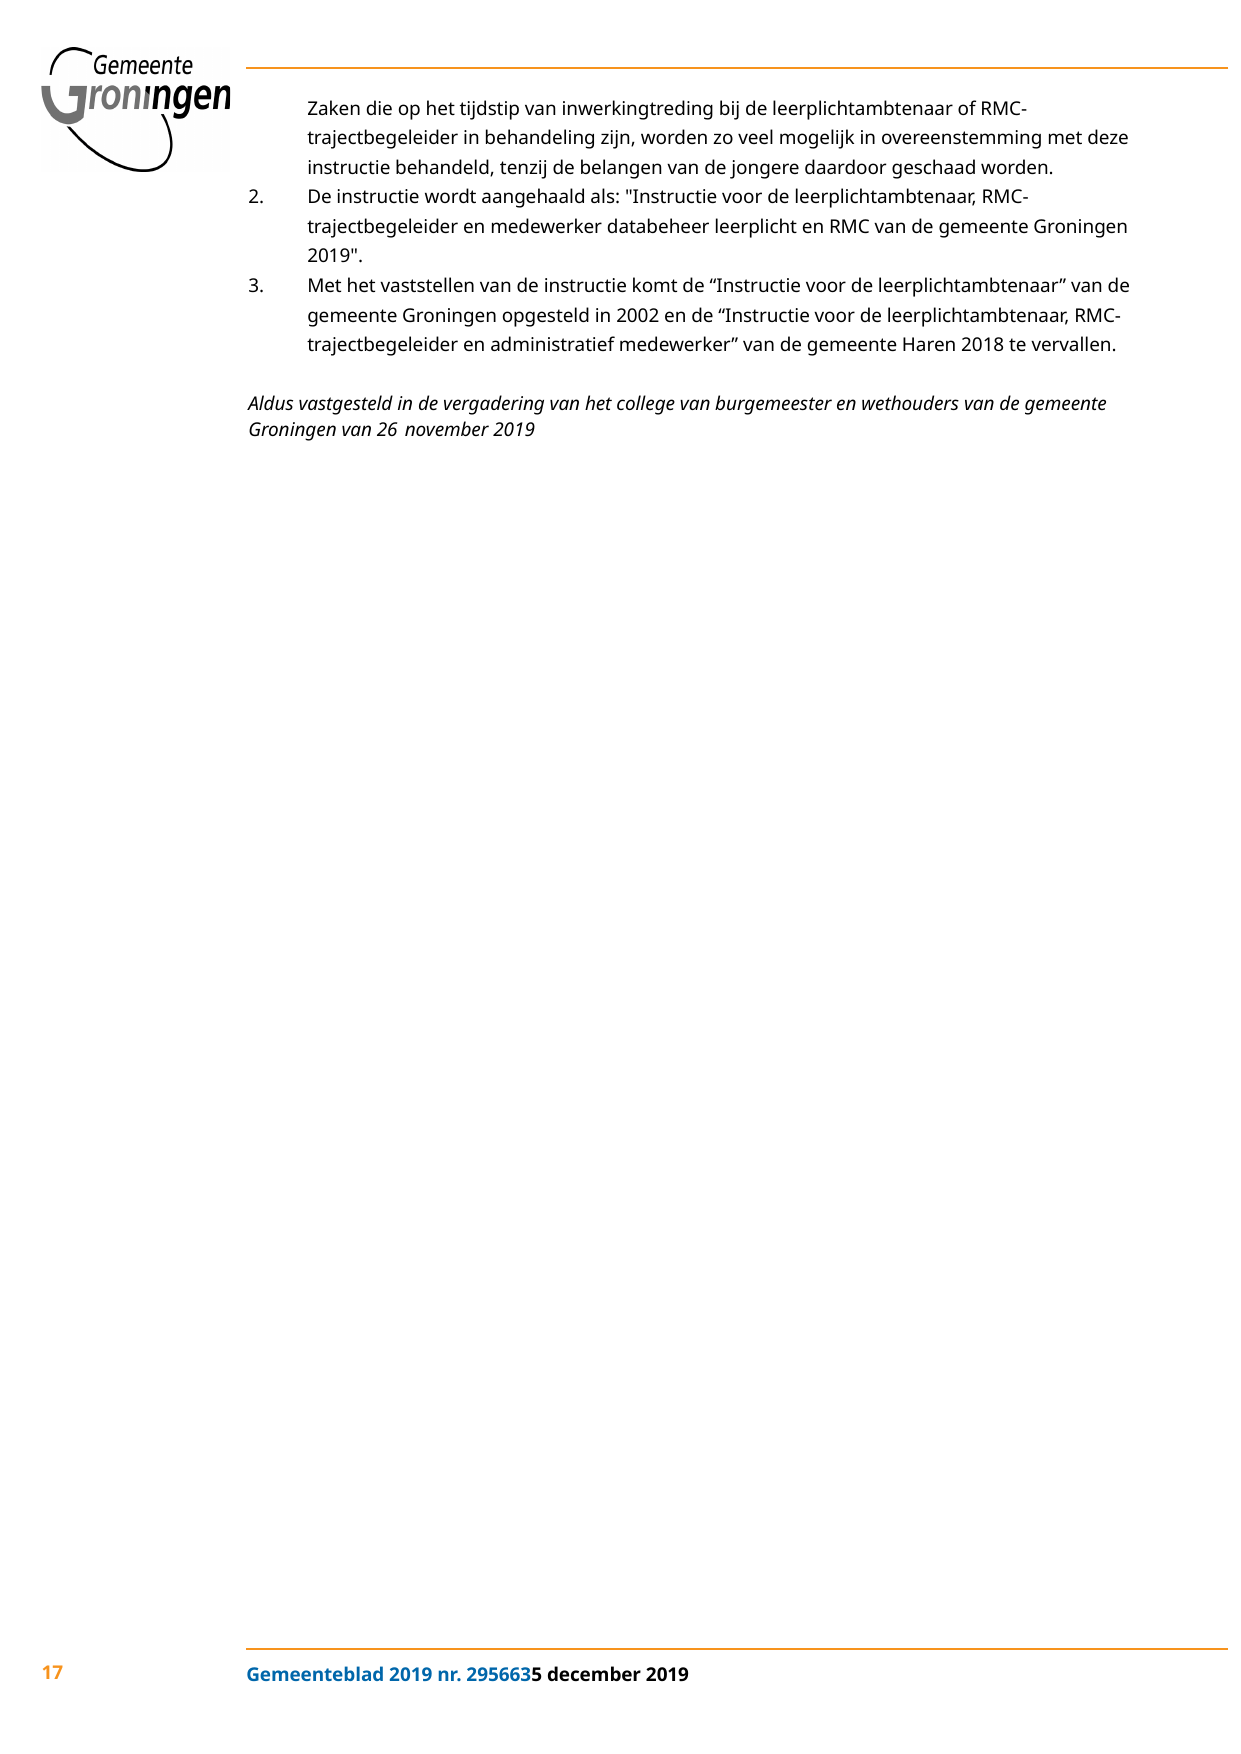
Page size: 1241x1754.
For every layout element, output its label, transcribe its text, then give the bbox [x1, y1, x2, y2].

list De instructie wordt aangehaald als: "Instructie voor de leerplichtambtenaar, RMC-trajectbegeleider en medewerker databeheer leerplicht en RMC van de gemeente Groningen 2019". [248, 183, 1152, 268]
list Met het vaststellen van de instructie komt de “Instructie voor de leerplichtambtenaar” van de gemeente Groningen opgesteld in 2002 en de “Instructie voor de leerplichtambtenaar, RMC-trajectbegeleider en administratief medewerker” van de gemeente Haren 2018 te vervallen. [248, 272, 1152, 357]
picture [41, 47, 231, 172]
text Aldus vastgesteld in de vergadering van het college van burgemeester en wethouders van de gemeente Groningen van 26 november 2019 [248, 391, 1152, 442]
list Zaken die op het tijdstip van inwerkingtreding bij de leerplichtambtenaar of RMC-trajectbegeleider in behandeling zijn, worden zo veel mogelijk in overeenstemming met deze instructie behandeld, tenzij de belangen van de jongere daardoor geschaad worden. [248, 95, 1152, 180]
